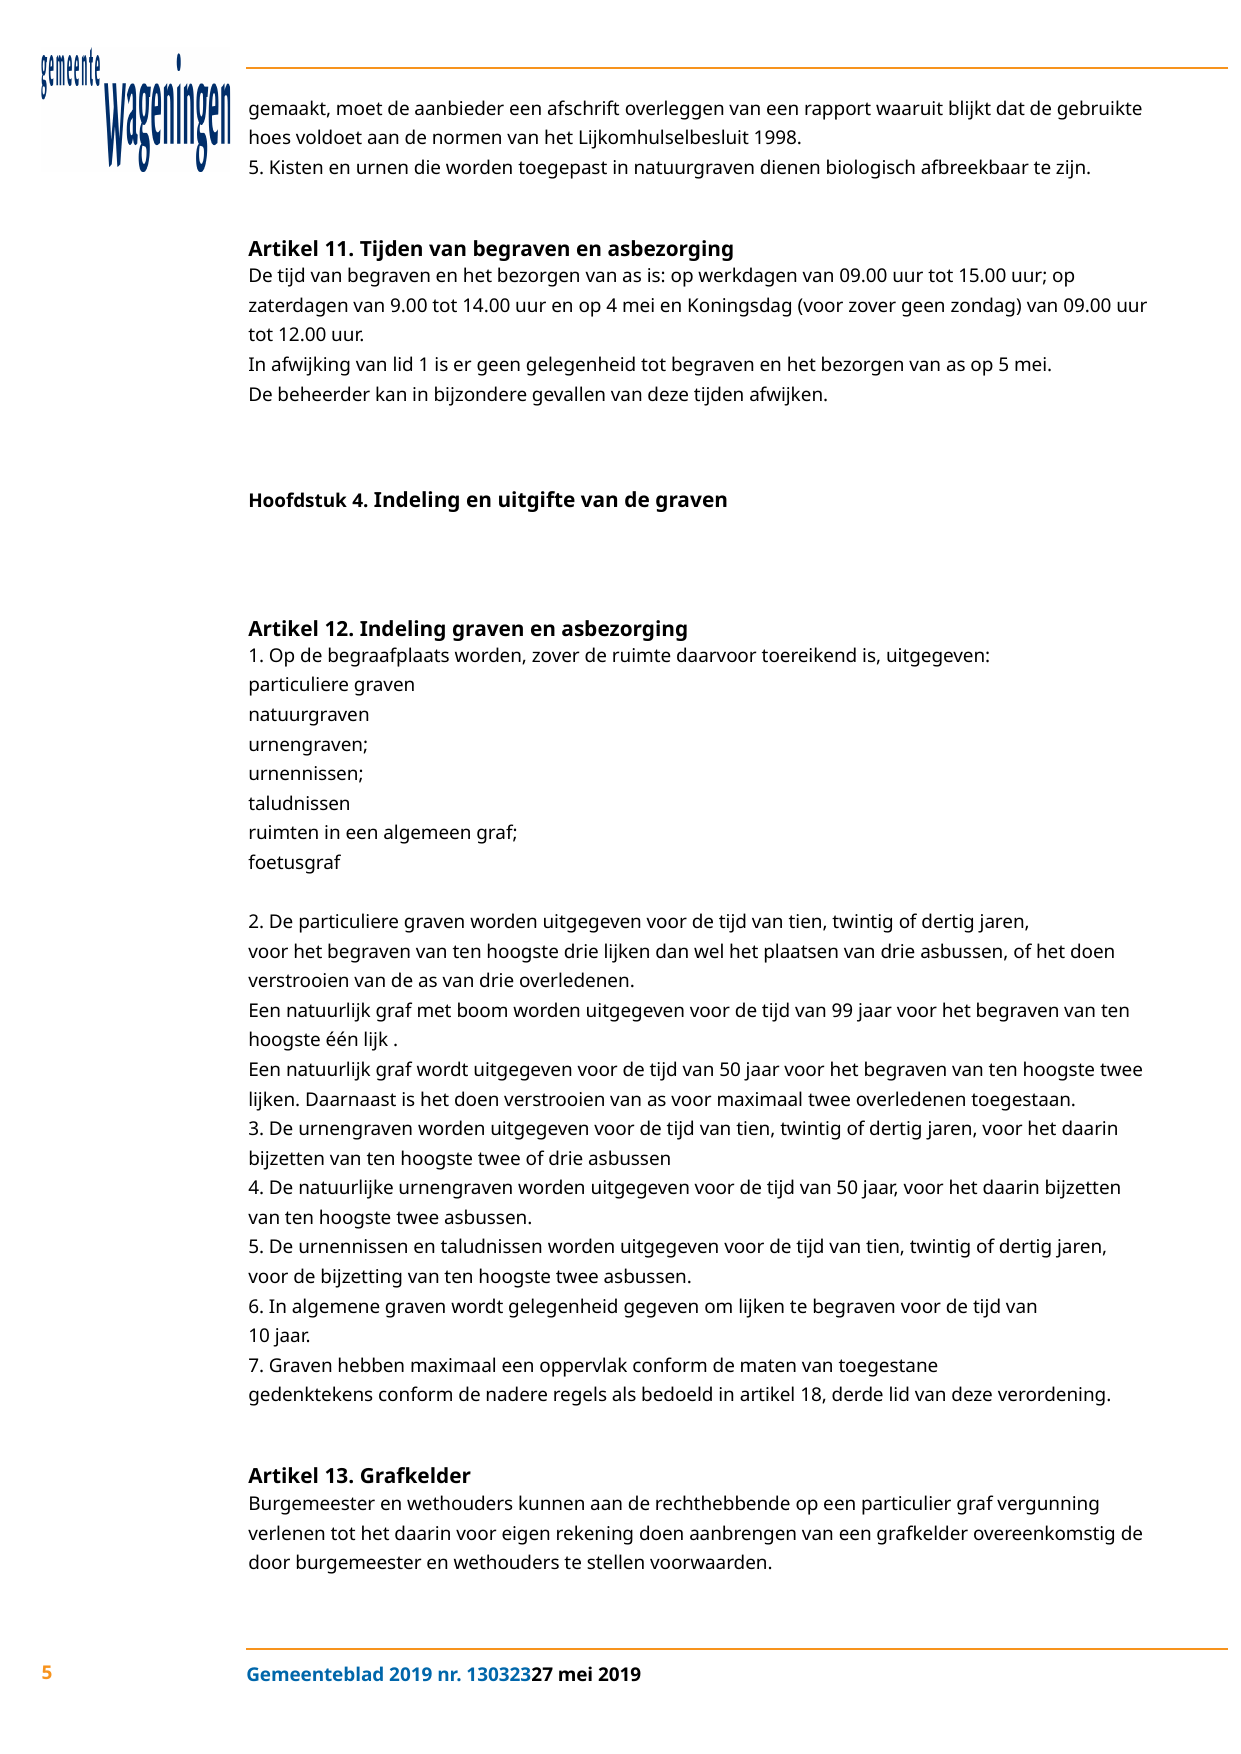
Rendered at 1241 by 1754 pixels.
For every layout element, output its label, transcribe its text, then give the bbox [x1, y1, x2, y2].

text Een natuurlijk graf wordt uitgegeven voor de tijd van 50 jaar voor het begraven van ten hoogste twee lijken. Daarnaast is het doen verstrooien van as voor maximaal twee overledenen toegestaan. [248, 1056, 1152, 1112]
text 7. Graven hebben maximaal een oppervlak conform de maten van toegestane [248, 1352, 1152, 1378]
text De tijd van begraven en het bezorgen van as is: op werkdagen van 09.00 uur tot 15.00 uur; op zaterdagen van 9.00 tot 14.00 uur en op 4 mei en Koningsdag (voor zover geen zondag) van 09.00 uur tot 12.00 uur. [248, 262, 1152, 347]
text 5. Kisten en urnen die worden toegepast in natuurgraven dienen biologisch afbreekbaar te zijn. [248, 154, 1152, 180]
picture [41, 47, 231, 172]
text 10 jaar. [248, 1322, 1152, 1348]
text ruimten in een algemeen graf; [248, 819, 1152, 845]
text urnengraven; [248, 731, 1152, 757]
text Een natuurlijk graf met boom worden uitgegeven voor de tijd van 99 jaar voor het begraven van ten hoogste één lijk . [248, 997, 1152, 1052]
text 5. De urnennissen en taludnissen worden uitgegeven voor de tijd van tien, twintig of dertig jaren, voor de bijzetting van ten hoogste twee asbussen. [248, 1234, 1152, 1289]
text In afwijking van lid 1 is er geen gelegenheid tot begraven en het bezorgen van as op 5 mei. [248, 351, 1152, 377]
text gemaakt, moet de aanbieder een afschrift overleggen van een rapport waaruit blijkt dat de gebruikte hoes voldoet aan de normen van het Lijkomhulselbesluit 1998. [248, 95, 1152, 150]
text Artikel 13. Grafkelder [248, 1462, 1152, 1490]
text Artikel 12. Indeling graven en asbezorging [248, 614, 1152, 642]
text urnennissen; [248, 760, 1152, 786]
text 2. De particuliere graven worden uitgegeven voor de tijd van tien, twintig of dertig jaren, [248, 908, 1152, 934]
text Artikel 11. Tijden van begraven en asbezorging [248, 234, 1152, 262]
text 6. In algemene graven wordt gelegenheid gegeven om lijken te begraven voor de tijd van [248, 1293, 1152, 1319]
text particuliere graven [248, 672, 1152, 697]
text natuurgraven [248, 701, 1152, 727]
text gedenktekens conform de nadere regels als bedoeld in artikel 18, derde lid van deze verordening. [248, 1382, 1152, 1407]
text voor het begraven van ten hoogste drie lijken dan wel het plaatsen van drie asbussen, of het doen verstrooien van de as van drie overledenen. [248, 938, 1152, 993]
text 1. Op de begraafplaats worden, zover de ruimte daarvoor toereikend is, uitgegeven: [248, 642, 1152, 668]
text 3. De urnengraven worden uitgegeven voor de tijd van tien, twintig of dertig jaren, voor het daarin bijzetten van ten hoogste twee of drie asbussen [248, 1115, 1152, 1171]
text 4. De natuurlijke urnengraven worden uitgegeven voor de tijd van 50 jaar, voor het daarin bijzetten van ten hoogste twee asbussen. [248, 1174, 1152, 1230]
text taludnissen [248, 790, 1152, 816]
text De beheerder kan in bijzondere gevallen van deze tijden afwijken. [248, 381, 1152, 406]
text Burgemeester en wethouders kunnen aan de rechthebbende op een particulier graf vergunning verlenen tot het daarin voor eigen rekening doen aanbrengen van een grafkelder overeenkomstig de door burgemeester en wethouders te stellen voorwaarden. [248, 1490, 1152, 1575]
text Hoofdstuk 4. Indeling en uitgifte van de graven [248, 486, 1152, 514]
text foetusgraf [248, 849, 1152, 875]
